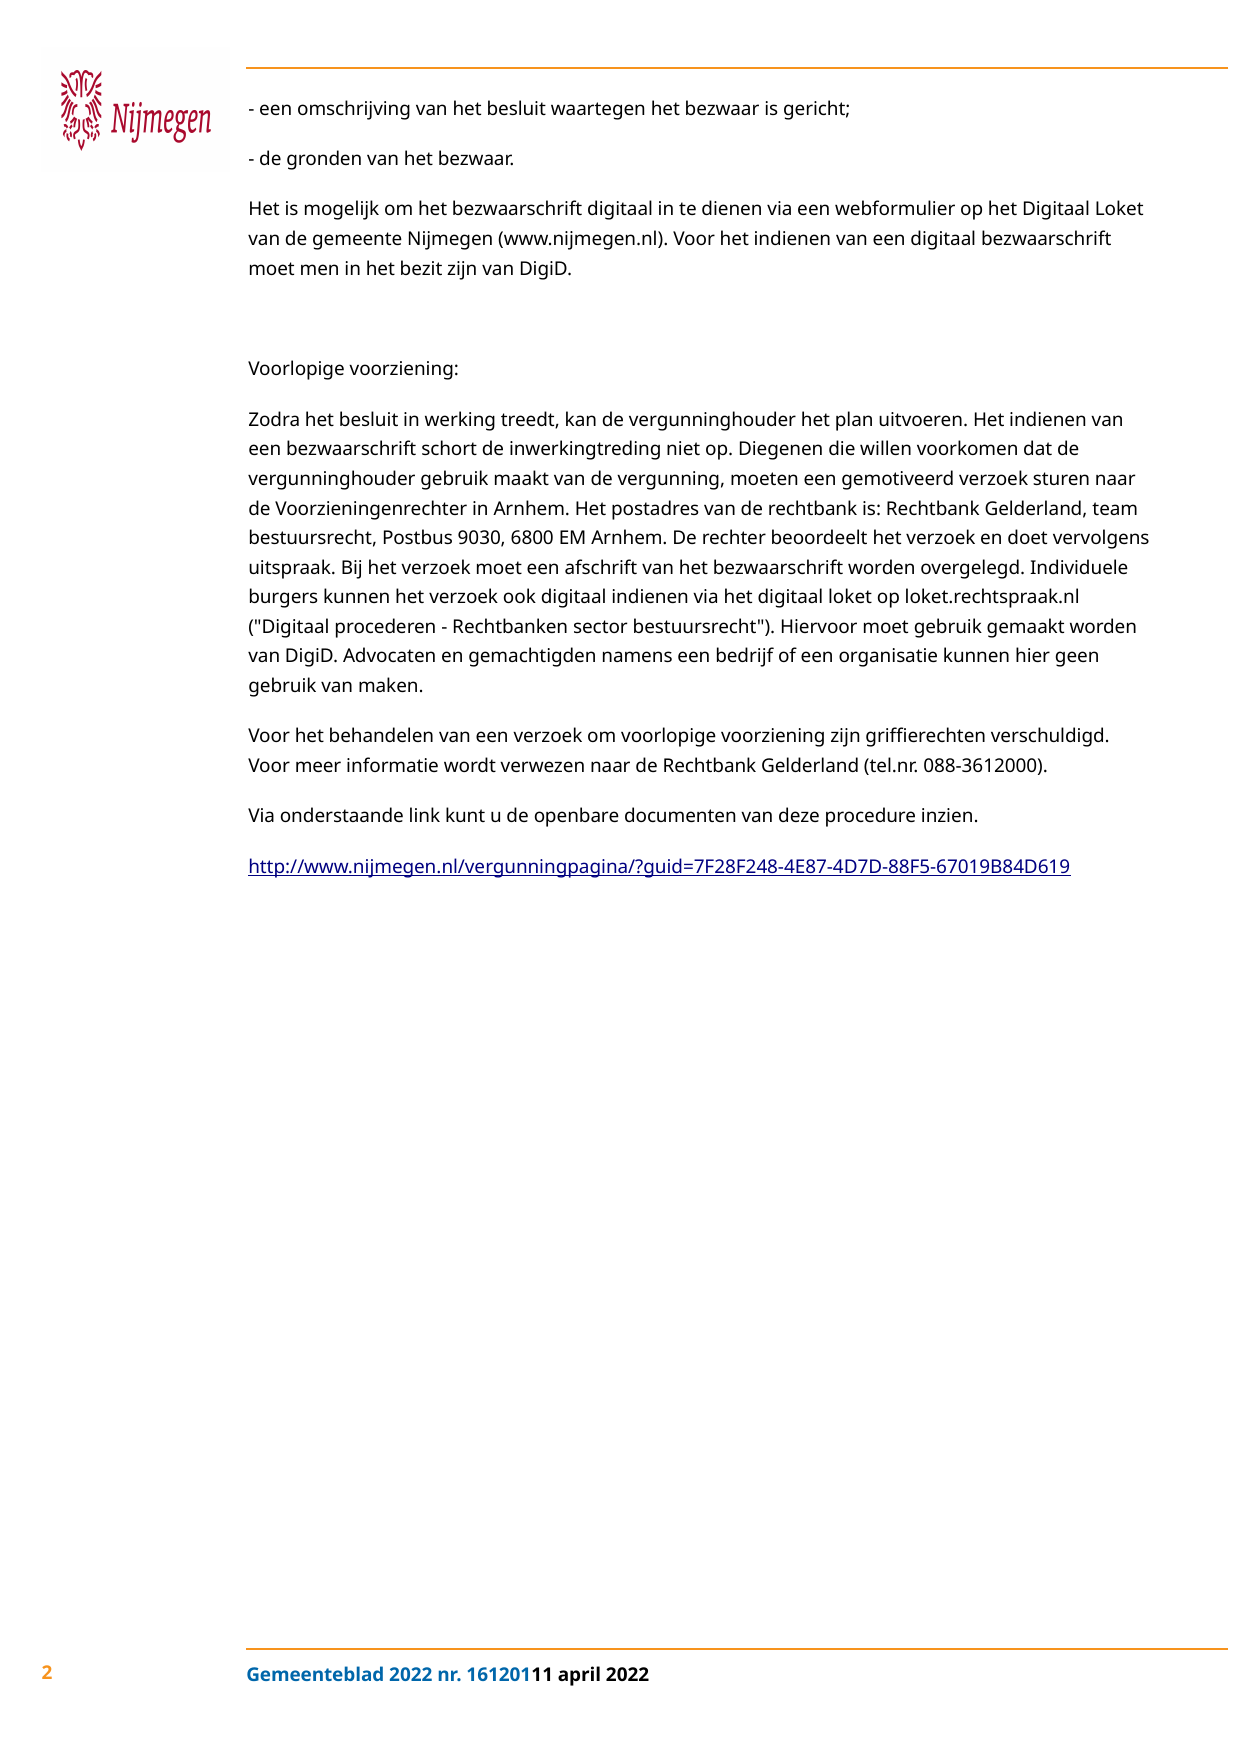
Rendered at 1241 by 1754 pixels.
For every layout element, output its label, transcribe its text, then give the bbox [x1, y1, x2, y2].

text Voorlopige voorziening: [248, 356, 1152, 381]
text - de gronden van het bezwaar. [248, 145, 1152, 171]
text Zodra het besluit in werking treedt, kan de vergunninghouder het plan uitvoeren. Het indienen van een bezwaarschrift schort de inwerkingtreding niet op. Diegenen die willen voorkomen dat de vergunninghouder gebruik maakt van de vergunning, moeten een gemotiveerd verzoek sturen naar de Voorzieningenrechter in Arnhem. Het postadres van de rechtbank is: Rechtbank Gelderland, team bestuursrecht, Postbus 9030, 6800 EM Arnhem. De rechter beoordeelt het verzoek en doet vervolgens uitspraak. Bij het verzoek moet een afschrift van het bezwaarschrift worden overgelegd. Individuele burgers kunnen het verzoek ook digitaal indienen via het digitaal loket op loket.rechtspraak.nl ("Digitaal procederen - Rechtbanken sector bestuursrecht"). Hiervoor moet gebruik gemaakt worden van DigiD. Advocaten en gemachtigden namens een bedrijf of een organisatie kunnen hier geen gebruik van maken. [248, 406, 1152, 698]
text Via onderstaande link kunt u de openbare documenten van deze procedure inzien. [248, 803, 1152, 828]
text Het is mogelijk om het bezwaarschrift digitaal in te dienen via een webformulier op het Digitaal Loket van de gemeente Nijmegen (www.nijmegen.nl). Voor het indienen van een digitaal bezwaarschrift moet men in het bezit zijn van DigiD. [248, 196, 1152, 281]
picture [41, 47, 231, 172]
text http://www.nijmegen.nl/vergunningpagina/?guid=7F28F248-4E87-4D7D-88F5-67019B84D619 [248, 853, 1152, 879]
text - een omschrijving van het besluit waartegen het bezwaar is gericht; [248, 95, 1152, 121]
text Voor het behandelen van een verzoek om voorlopige voorziening zijn griffierechten verschuldigd. Voor meer informatie wordt verwezen naar de Rechtbank Gelderland (tel.nr. 088-3612000). [248, 723, 1152, 778]
